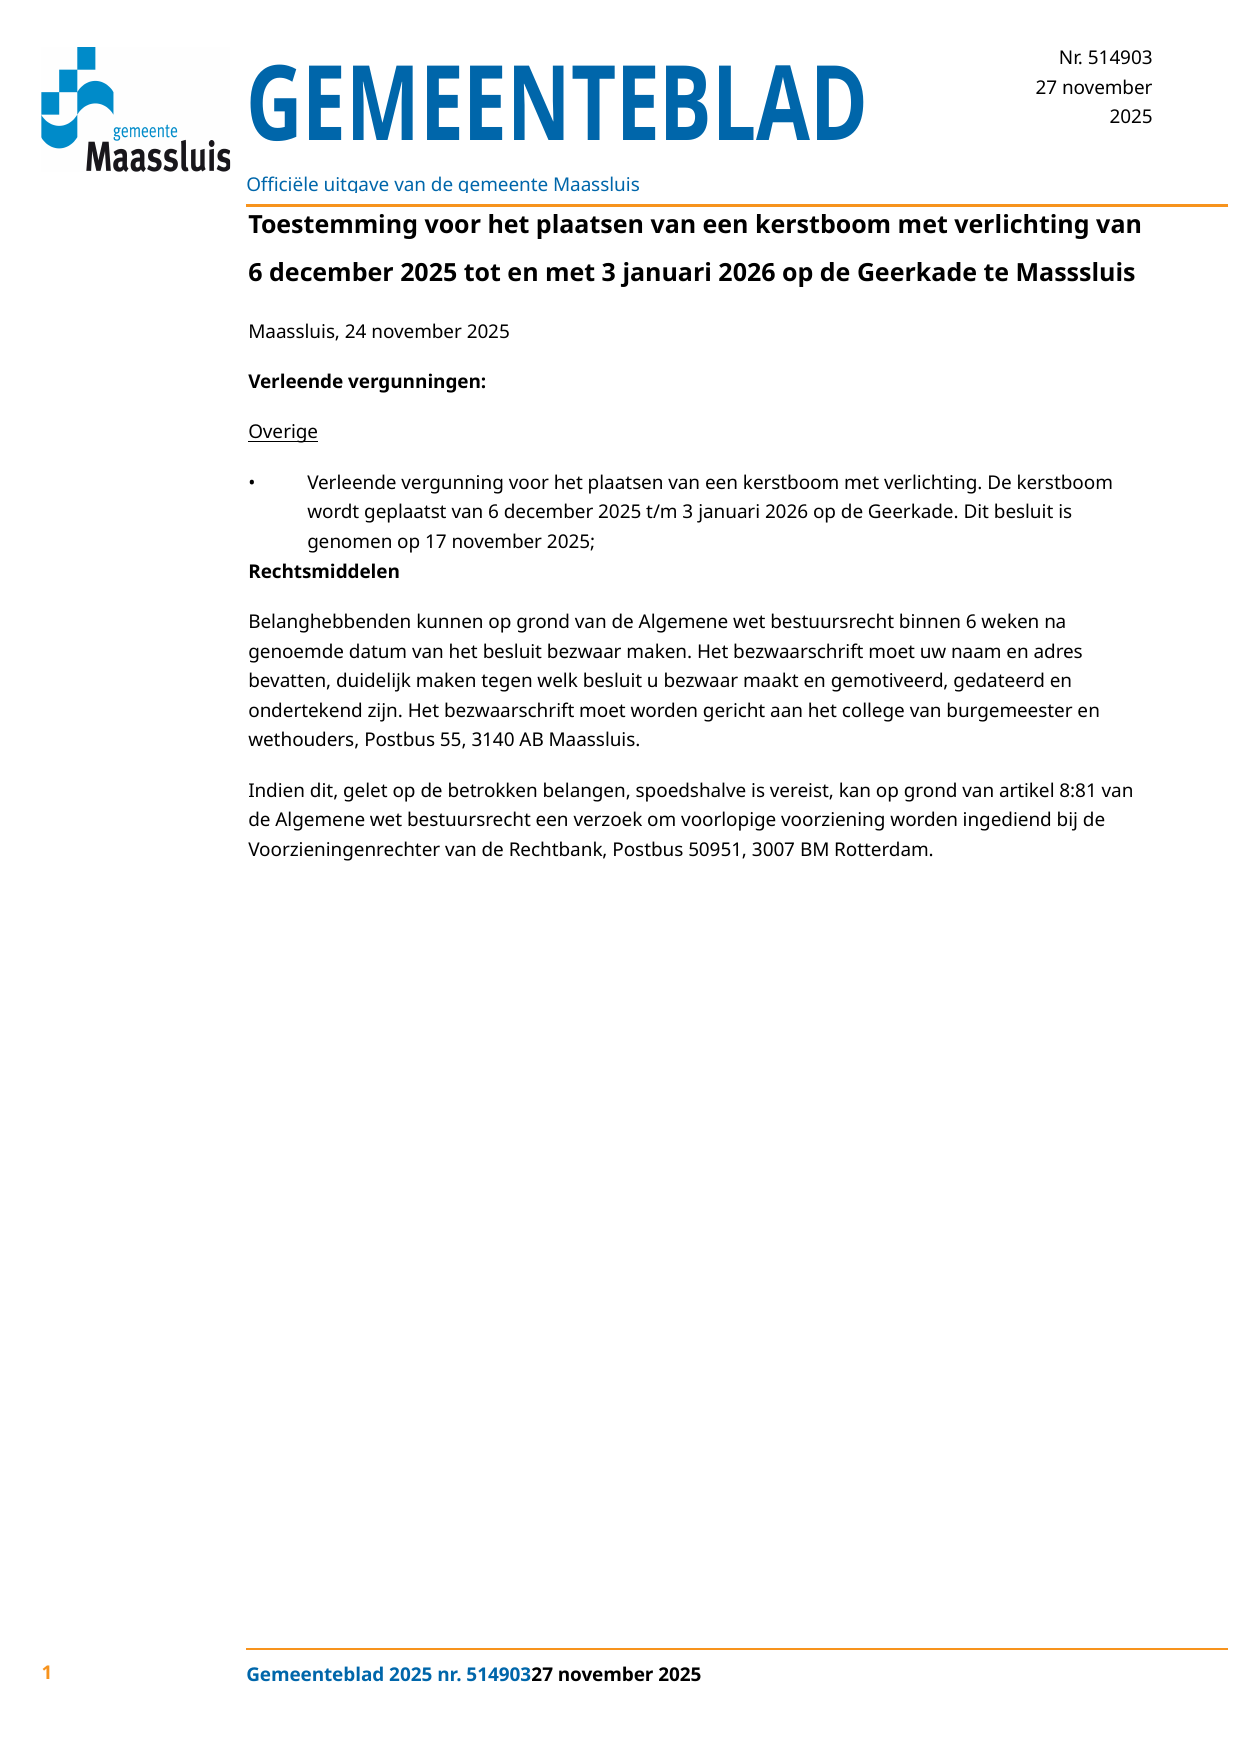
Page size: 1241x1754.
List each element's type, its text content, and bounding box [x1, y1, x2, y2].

picture [41, 47, 77, 92]
picture [41, 47, 231, 172]
text Rechtsmiddelen [248, 558, 1152, 584]
text Overige [248, 419, 1152, 444]
text Maassluis, 24 november 2025 [248, 318, 1152, 344]
text Indien dit, gelet op de betrokken belangen, spoedshalve is vereist, kan op grond van artikel 8:81 van de Algemene wet bestuursrecht een verzoek om voorlopige voorziening worden ingediend bij de Voorzieningenrechter van de Rechtbank, Postbus 50951, 3007 BM Rotterdam. [248, 777, 1152, 862]
list Verleende vergunning voor het plaatsen van een kerstboom met verlichting. De kerstboom wordt geplaatst van 6 december 2025 t/m 3 januari 2026 op de Geerkade. Dit besluit is genomen op 17 november 2025; [248, 469, 1152, 554]
text Verleende vergunningen: [248, 368, 1152, 394]
text Belanghebbenden kunnen op grond van de Algemene wet bestuursrecht binnen 6 weken na genoemde datum van het besluit bezwaar maken. Het bezwaarschrift moet uw naam en adres bevatten, duidelijk maken tegen welk besluit u bezwaar maakt en gemotiveerd, gedateerd en ondertekend zijn. Het bezwaarschrift moet worden gericht aan het college van burgemeester en wethouders, Postbus 55, 3140 AB Maassluis. [248, 608, 1152, 752]
text Toestemming voor het plaatsen van een kerstboom met verlichting van 6 december 2025 tot en met 3 januari 2026 op de Geerkade te Masssluis [248, 207, 1152, 288]
